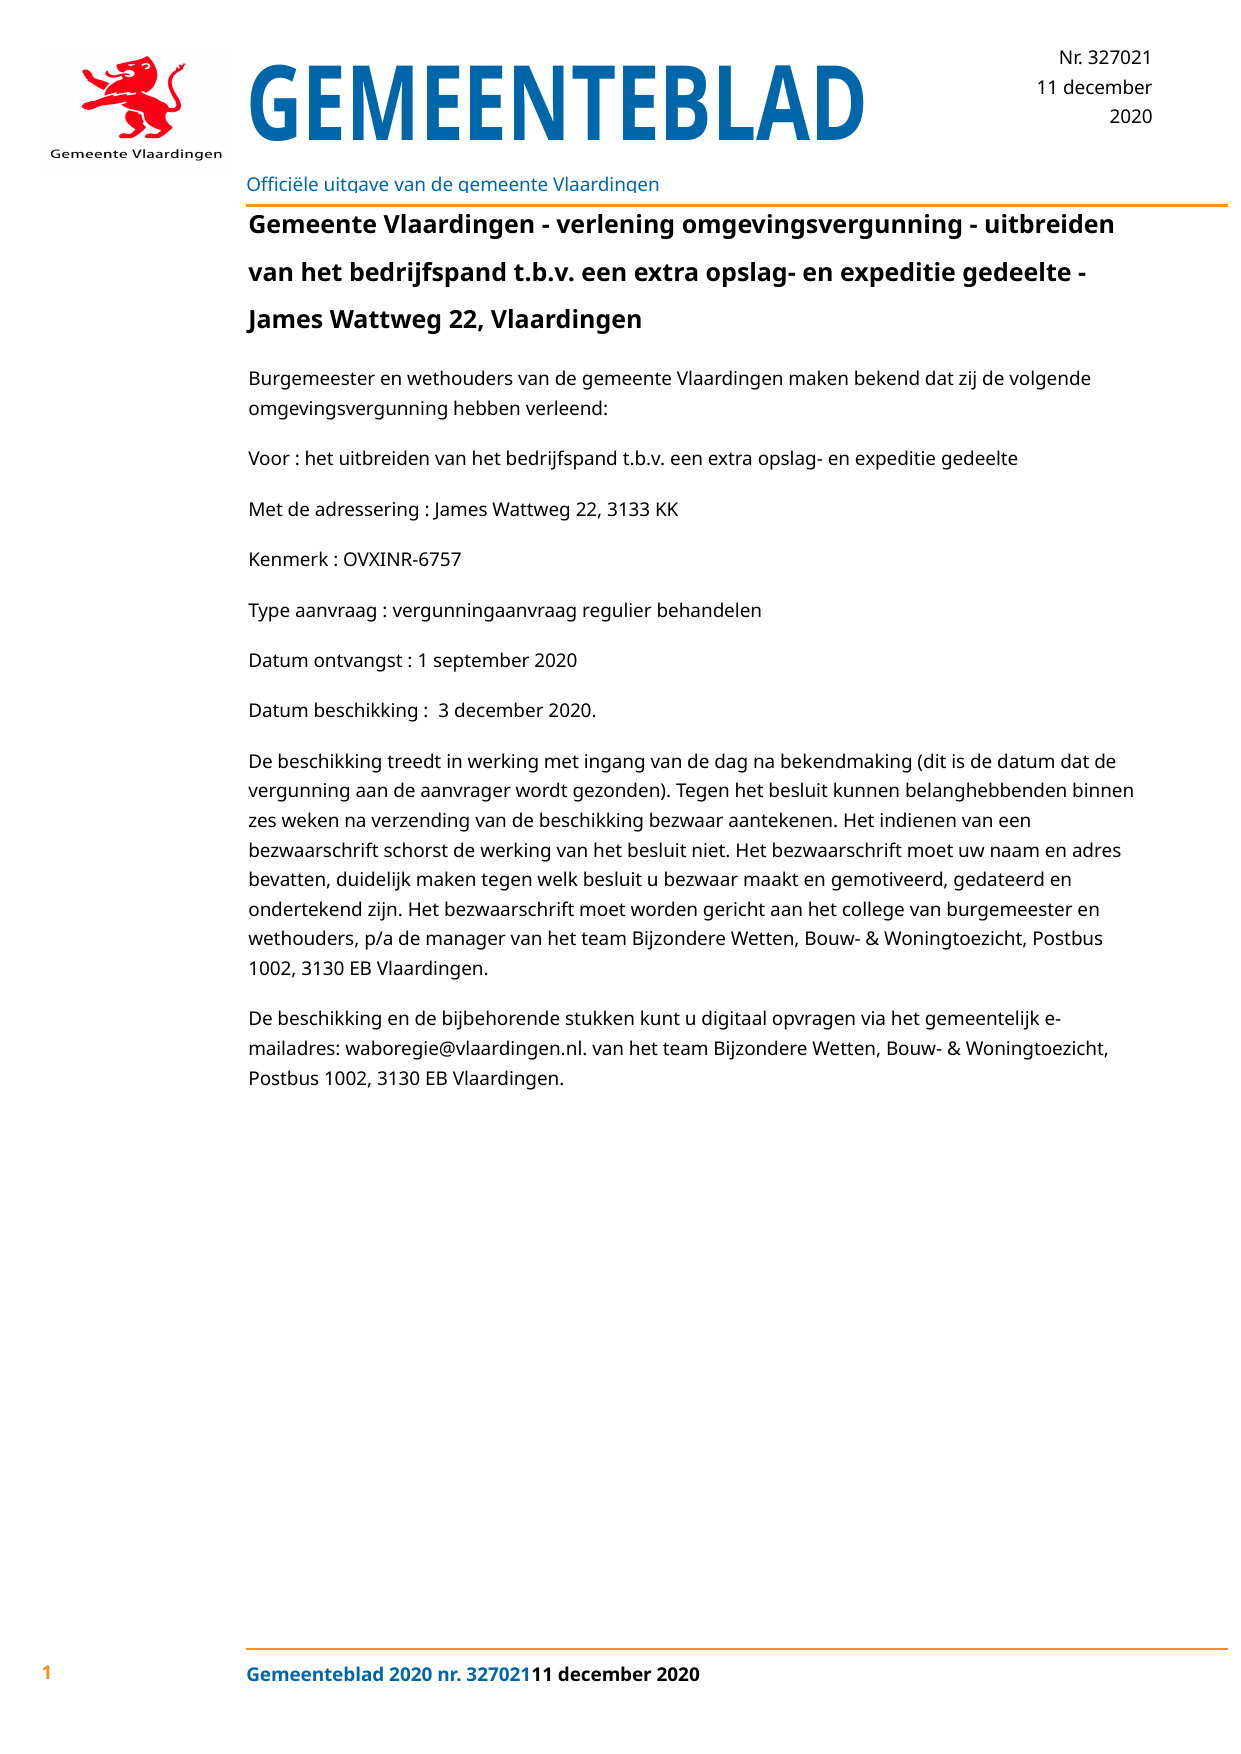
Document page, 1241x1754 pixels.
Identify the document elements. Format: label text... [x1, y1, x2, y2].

text Gemeente Vlaardingen - verlening omgevingsvergunning - uitbreiden van het bedrijfspand t.b.v. een extra opslag- en expeditie gedeelte - James Wattweg 22, Vlaardingen [248, 207, 1152, 336]
text Datum ontvangst : 1 september 2020 [248, 647, 1152, 673]
text Type aanvraag : vergunningaanvraag regulier behandelen [248, 597, 1152, 622]
text Voor : het uitbreiden van het bedrijfspand t.b.v. een extra opslag- en expeditie gedeelte [248, 446, 1152, 471]
text Datum beschikking : 3 december 2020. [248, 698, 1152, 723]
text De beschikking en de bijbehorende stukken kunt u digitaal opvragen via het gemeentelijk e-mailadres: waboregie@vlaardingen.nl. van het team Bijzondere Wetten, Bouw- & Woningtoezicht, Postbus 1002, 3130 EB Vlaardingen. [248, 1006, 1152, 1090]
picture [41, 47, 231, 172]
text Burgemeester en wethouders van de gemeente Vlaardingen maken bekend dat zij de volgende omgevingsvergunning hebben verleend: [248, 366, 1152, 421]
text Met de adressering : James Wattweg 22, 3133 KK [248, 496, 1152, 522]
text De beschikking treedt in werking met ingang van de dag na bekendmaking (dit is de datum dat de vergunning aan de aanvrager wordt gezonden). Tegen het besluit kunnen belanghebbenden binnen zes weken na verzending van de beschikking bezwaar aantekenen. Het indienen van een bezwaarschrift schorst de werking van het besluit niet. Het bezwaarschrift moet uw naam en adres bevatten, duidelijk maken tegen welk besluit u bezwaar maakt en gemotiveerd, gedateerd en ondertekend zijn. Het bezwaarschrift moet worden gericht aan het college van burgemeester en wethouders, p/a de manager van het team Bijzondere Wetten, Bouw- & Woningtoezicht, Postbus 1002, 3130 EB Vlaardingen. [248, 748, 1152, 981]
text Kenmerk : OVXINR-6757 [248, 546, 1152, 572]
